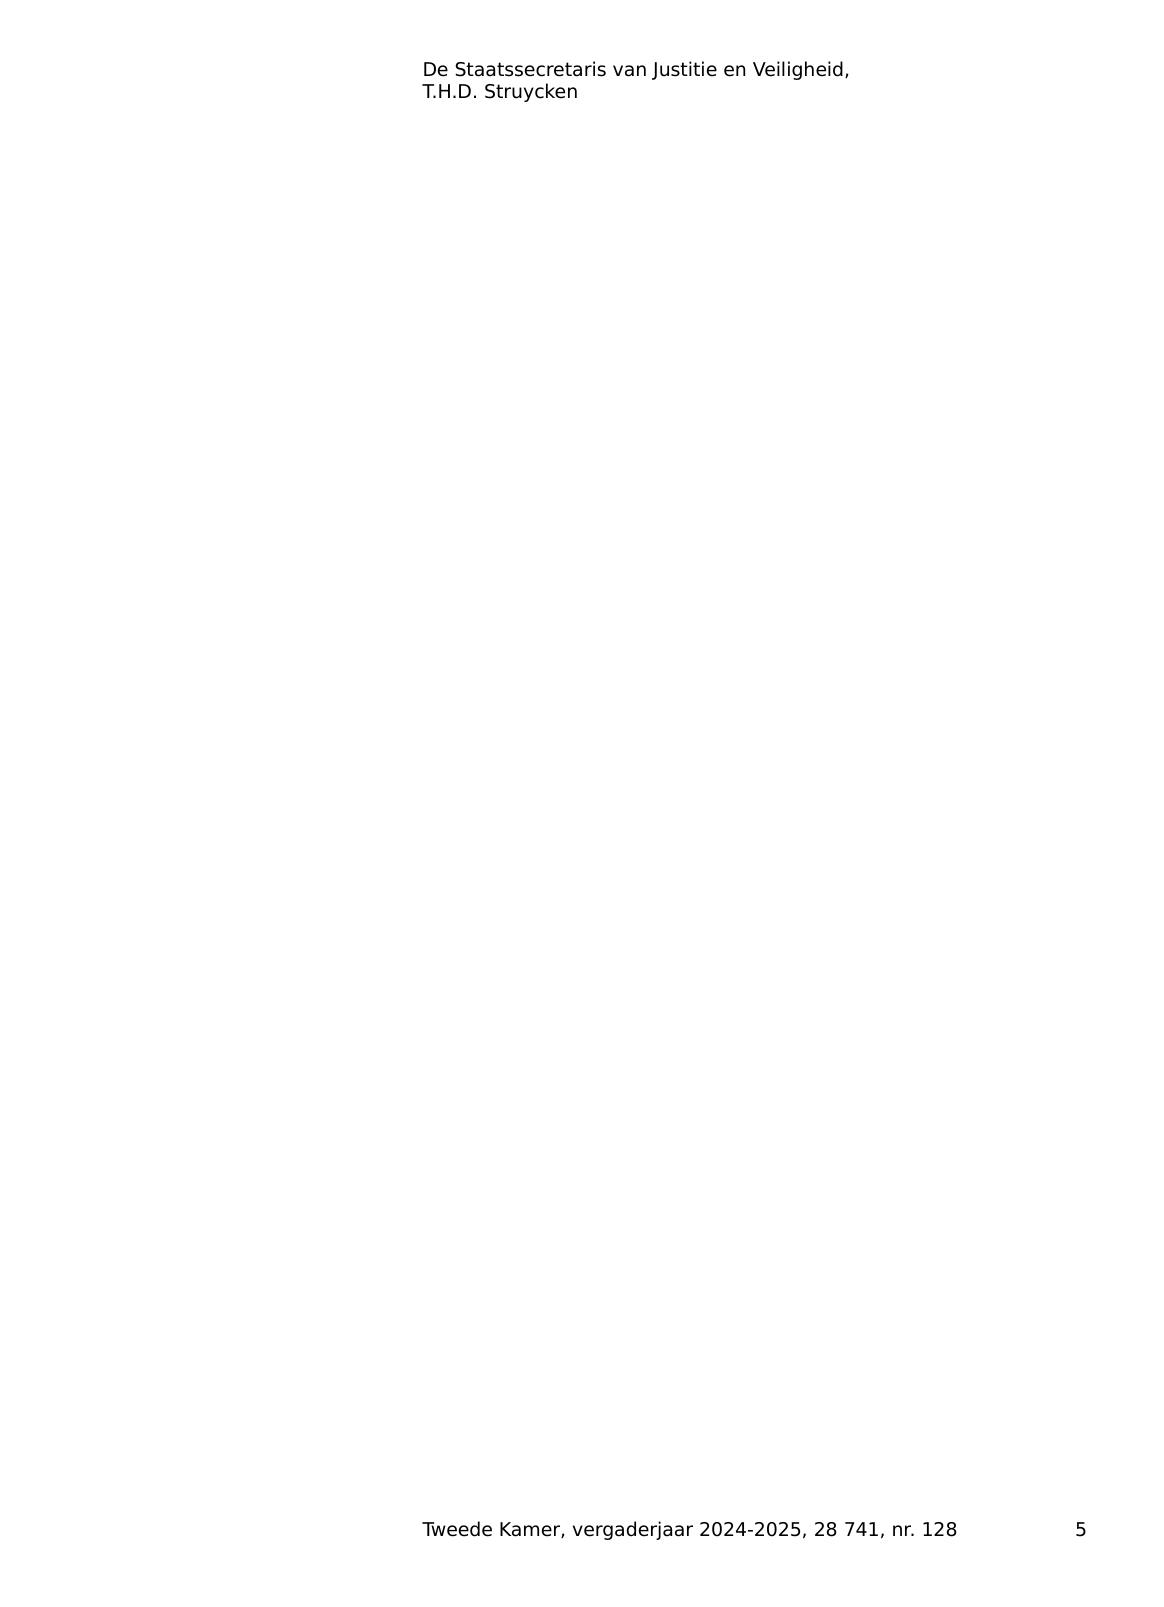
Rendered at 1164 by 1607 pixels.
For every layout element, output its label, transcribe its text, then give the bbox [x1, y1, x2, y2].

text De Staatssecretaris van Justitie en Veiligheid, T.H.D. Struycken [422, 59, 1087, 103]
